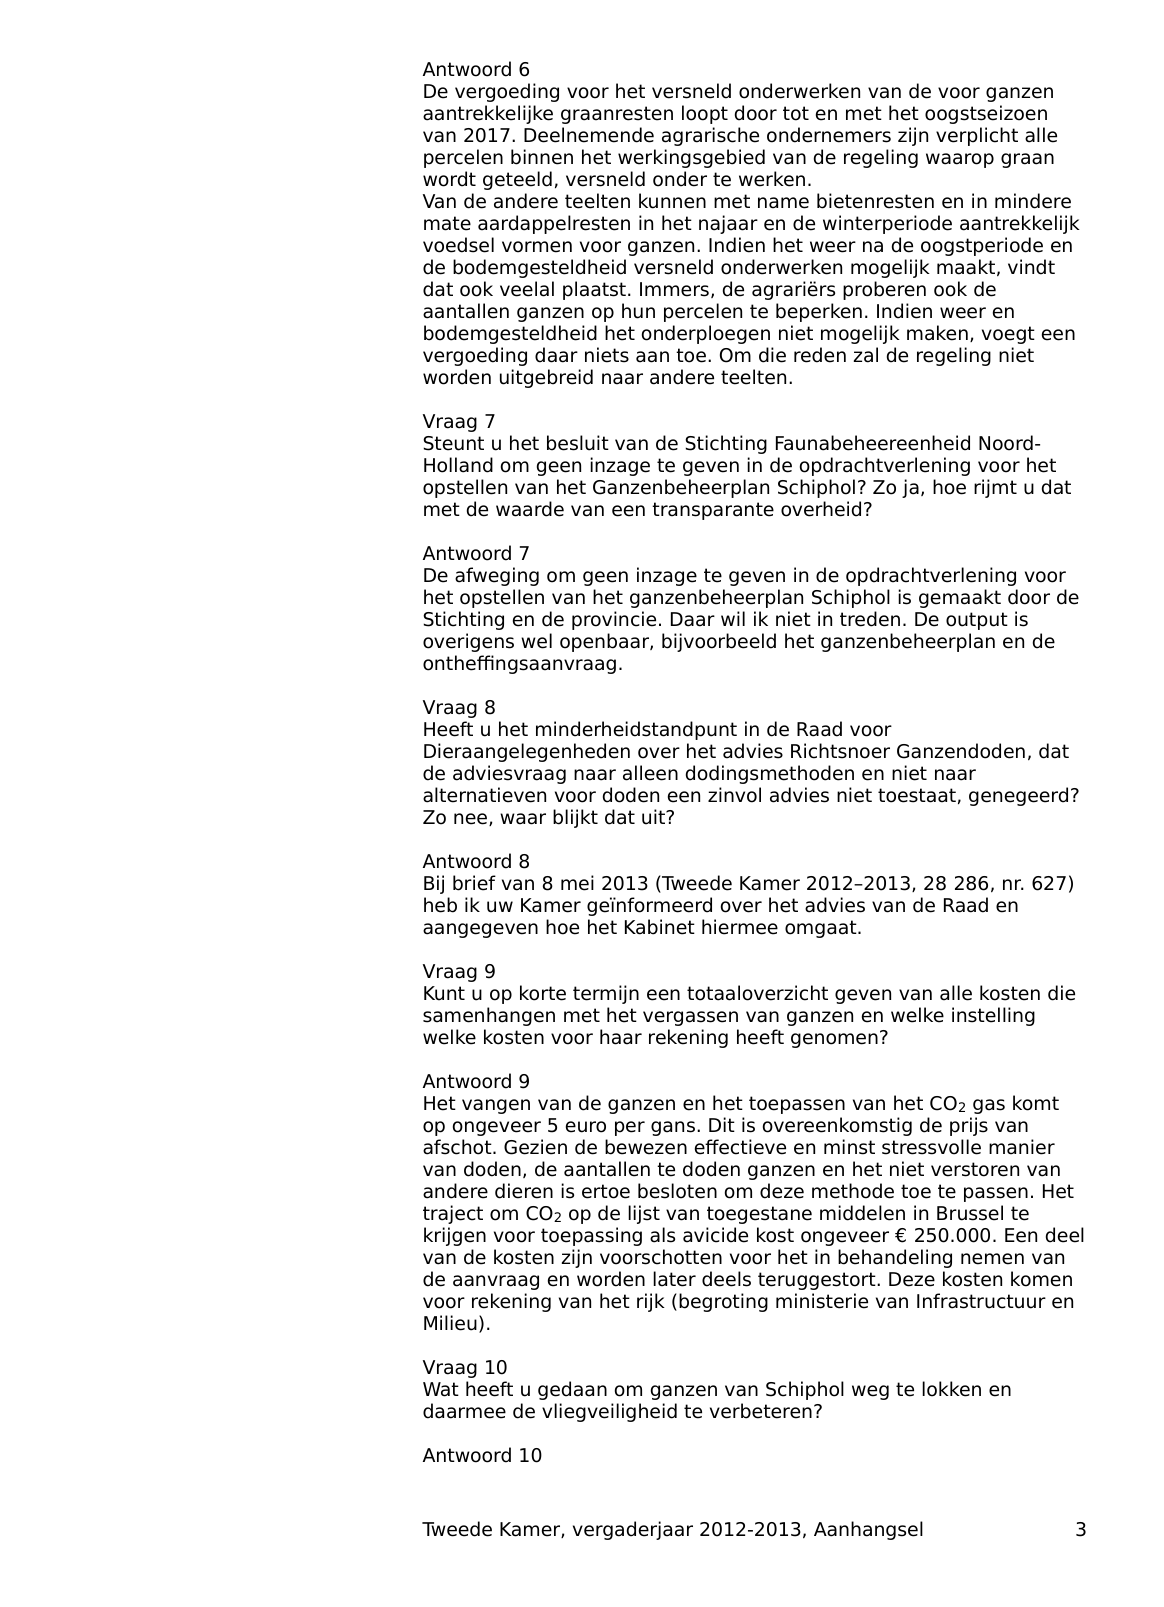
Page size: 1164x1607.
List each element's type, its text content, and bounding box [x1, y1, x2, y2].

text Antwoord 10 [422, 1445, 1087, 1467]
text Wat heeft u gedaan om ganzen van Schiphol weg te lokken en daarmee de vliegveiligheid te verbeteren? [422, 1379, 1087, 1423]
text Steunt u het besluit van de Stichting Faunabeheereenheid Noord-Holland om geen inzage te geven in de opdrachtverlening voor het opstellen van het Ganzenbeheerplan Schiphol? Zo ja, hoe rijmt u dat met de waarde van een transparante overheid? [422, 433, 1087, 521]
text Heeft u het minderheidstandpunt in de Raad voor Dieraangelegenheden over het advies Richtsnoer Ganzendoden, dat de adviesvraag naar alleen dodingsmethoden en niet naar alternatieven voor doden een zinvol advies niet toestaat, genegeerd? Zo nee, waar blijkt dat uit? [422, 719, 1087, 829]
text Antwoord 9 [422, 1071, 1087, 1093]
text De vergoeding voor het versneld onderwerken van de voor ganzen aantrekkelijke graanresten loopt door tot en met het oogstseizoen van 2017. Deelnemende agrarische ondernemers zijn verplicht alle percelen binnen het werkingsgebied van de regeling waarop graan wordt geteeld, versneld onder te werken. [422, 81, 1087, 191]
text Vraag 8 [422, 697, 1087, 719]
text Kunt u op korte termijn een totaaloverzicht geven van alle kosten die samenhangen met het vergassen van ganzen en welke instelling welke kosten voor haar rekening heeft genomen? [422, 983, 1087, 1049]
text Vraag 10 [422, 1357, 1087, 1379]
text Antwoord 8 [422, 851, 1087, 873]
text Vraag 7 [422, 411, 1087, 433]
text Van de andere teelten kunnen met name bietenresten en in mindere mate aardappelresten in het najaar en de winterperiode aantrekkelijk voedsel vormen voor ganzen. Indien het weer na de oogstperiode en de bodemgesteldheid versneld onderwerken mogelijk maakt, vindt dat ook veelal plaatst. Immers, de agrariërs proberen ook de aantallen ganzen op hun percelen te beperken. Indien weer en bodemgesteldheid het onderploegen niet mogelijk maken, voegt een vergoeding daar niets aan toe. Om die reden zal de regeling niet worden uitgebreid naar andere teelten. [422, 191, 1087, 389]
text Antwoord 6 [422, 59, 1087, 81]
text Antwoord 7 [422, 543, 1087, 565]
text Vraag 9 [422, 961, 1087, 983]
text De afweging om geen inzage te geven in de opdrachtverlening voor het opstellen van het ganzenbeheerplan Schiphol is gemaakt door de Stichting en de provincie. Daar wil ik niet in treden. De output is overigens wel openbaar, bijvoorbeeld het ganzenbeheerplan en de ontheffingsaanvraag. [422, 565, 1087, 675]
text Het vangen van de ganzen en het toepassen van het CO2 gas komt op ongeveer 5 euro per gans. Dit is overeenkomstig de prijs van afschot. Gezien de bewezen effectieve en minst stressvolle manier van doden, de aantallen te doden ganzen en het niet verstoren van andere dieren is ertoe besloten om deze methode toe te passen. Het traject om CO2 op de lijst van toegestane middelen in Brussel te krijgen voor toepassing als avicide kost ongeveer € 250.000. Een deel van de kosten zijn voorschotten voor het in behandeling nemen van de aanvraag en worden later deels teruggestort. Deze kosten komen voor rekening van het rijk (begroting ministerie van Infrastructuur en Milieu). [422, 1093, 1087, 1335]
text Bij brief van 8 mei 2013 (Tweede Kamer 2012–2013, 28 286, nr. 627) heb ik uw Kamer geïnformeerd over het advies van de Raad en aangegeven hoe het Kabinet hiermee omgaat. [422, 873, 1087, 939]
